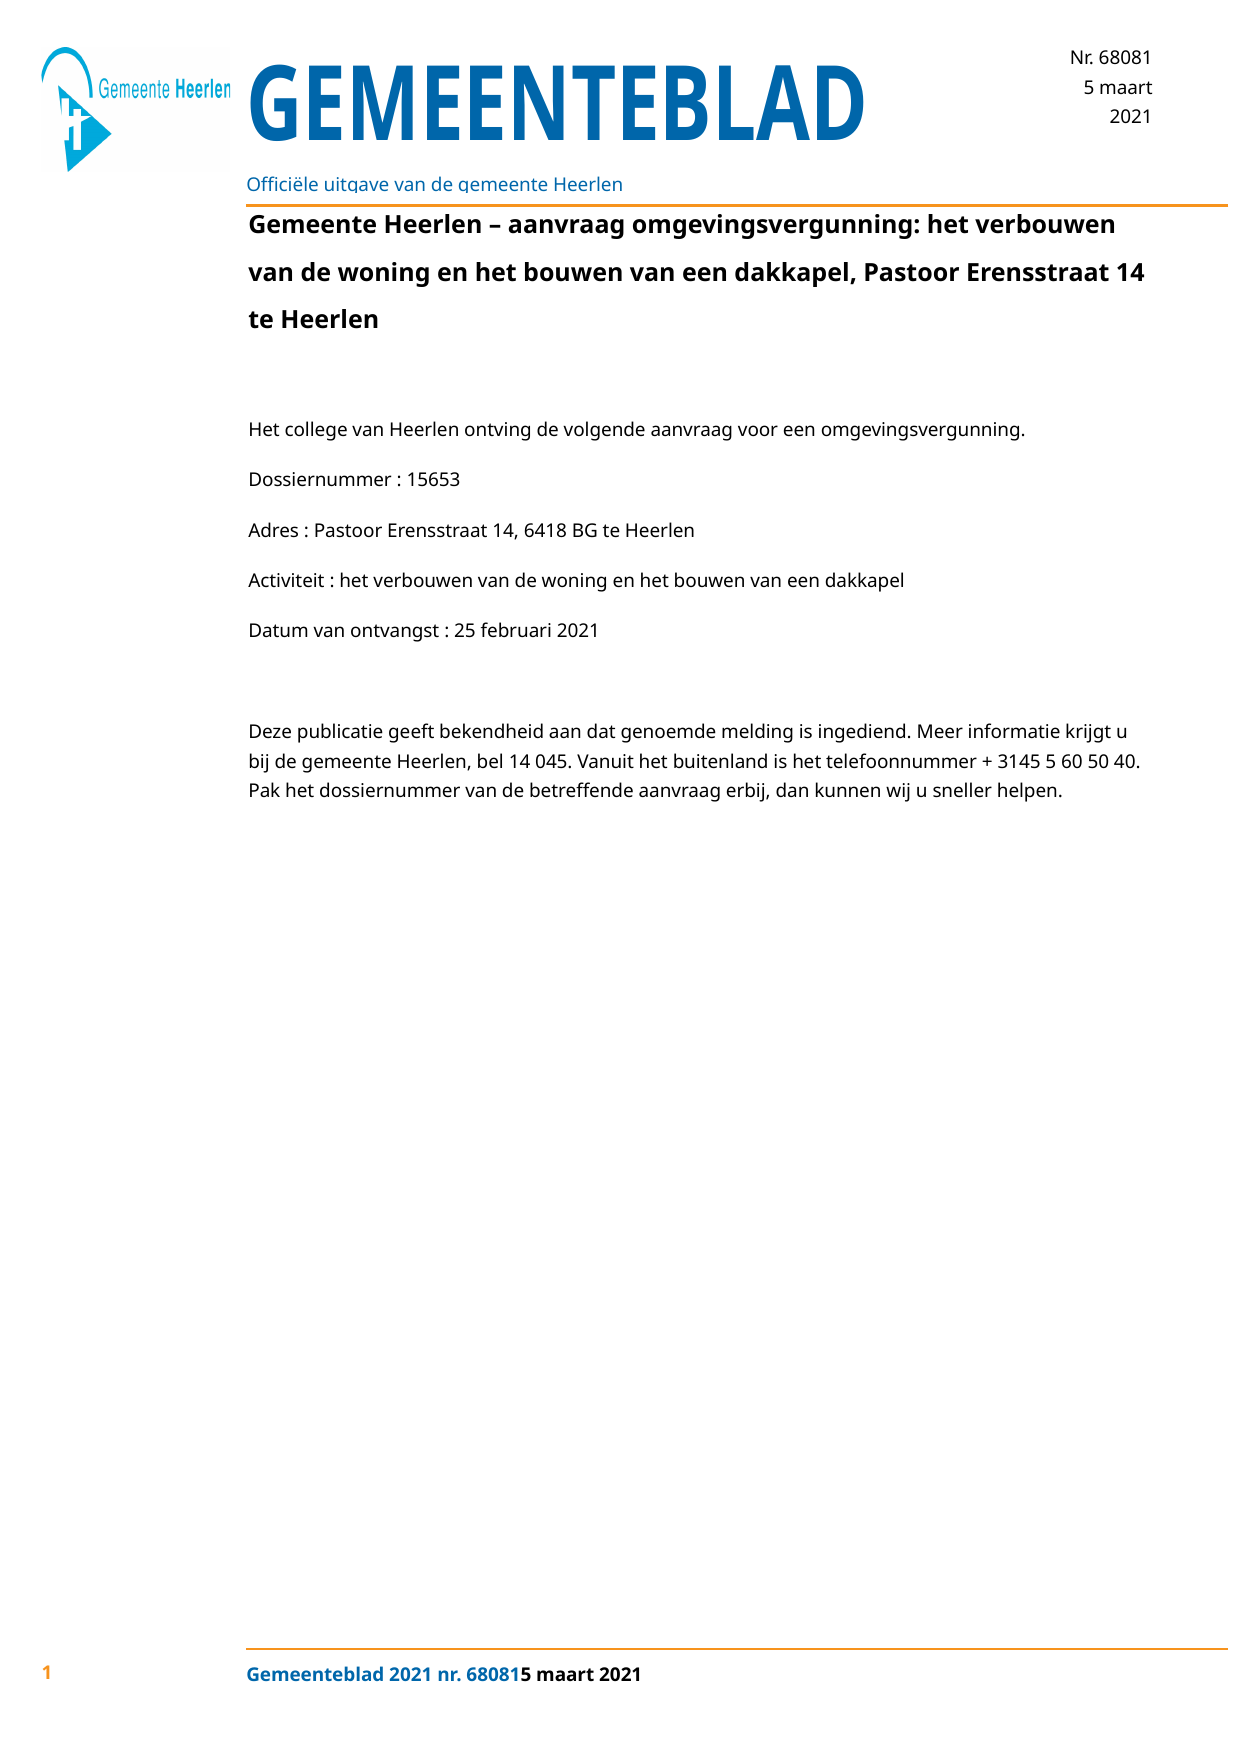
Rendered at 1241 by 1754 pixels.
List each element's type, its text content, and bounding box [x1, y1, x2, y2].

text Adres : Pastoor Erensstraat 14, 6418 BG te Heerlen [248, 517, 1152, 542]
text Deze publicatie geeft bekendheid aan dat genoemde melding is ingediend. Meer informatie krijgt u bij de gemeente Heerlen, bel 14 045. Vanuit het buitenland is het telefoonnummer + 3145 5 60 50 40. Pak het dossiernummer van de betreffende aanvraag erbij, dan kunnen wij u sneller helpen. [248, 718, 1152, 803]
text Activiteit : het verbouwen van de woning en het bouwen van een dakkapel [248, 567, 1152, 593]
picture [41, 47, 59, 70]
text Datum van ontvangst : 25 februari 2021 [248, 618, 1152, 643]
text Gemeente Heerlen – aanvraag omgevingsvergunning: het verbouwen van de woning en het bouwen van een dakkapel, Pastoor Erensstraat 14 te Heerlen [248, 207, 1152, 336]
text Dossiernummer : 15653 [248, 466, 1152, 492]
text Het college van Heerlen ontving de volgende aanvraag voor een omgevingsvergunning. [248, 416, 1152, 442]
picture [41, 47, 231, 172]
